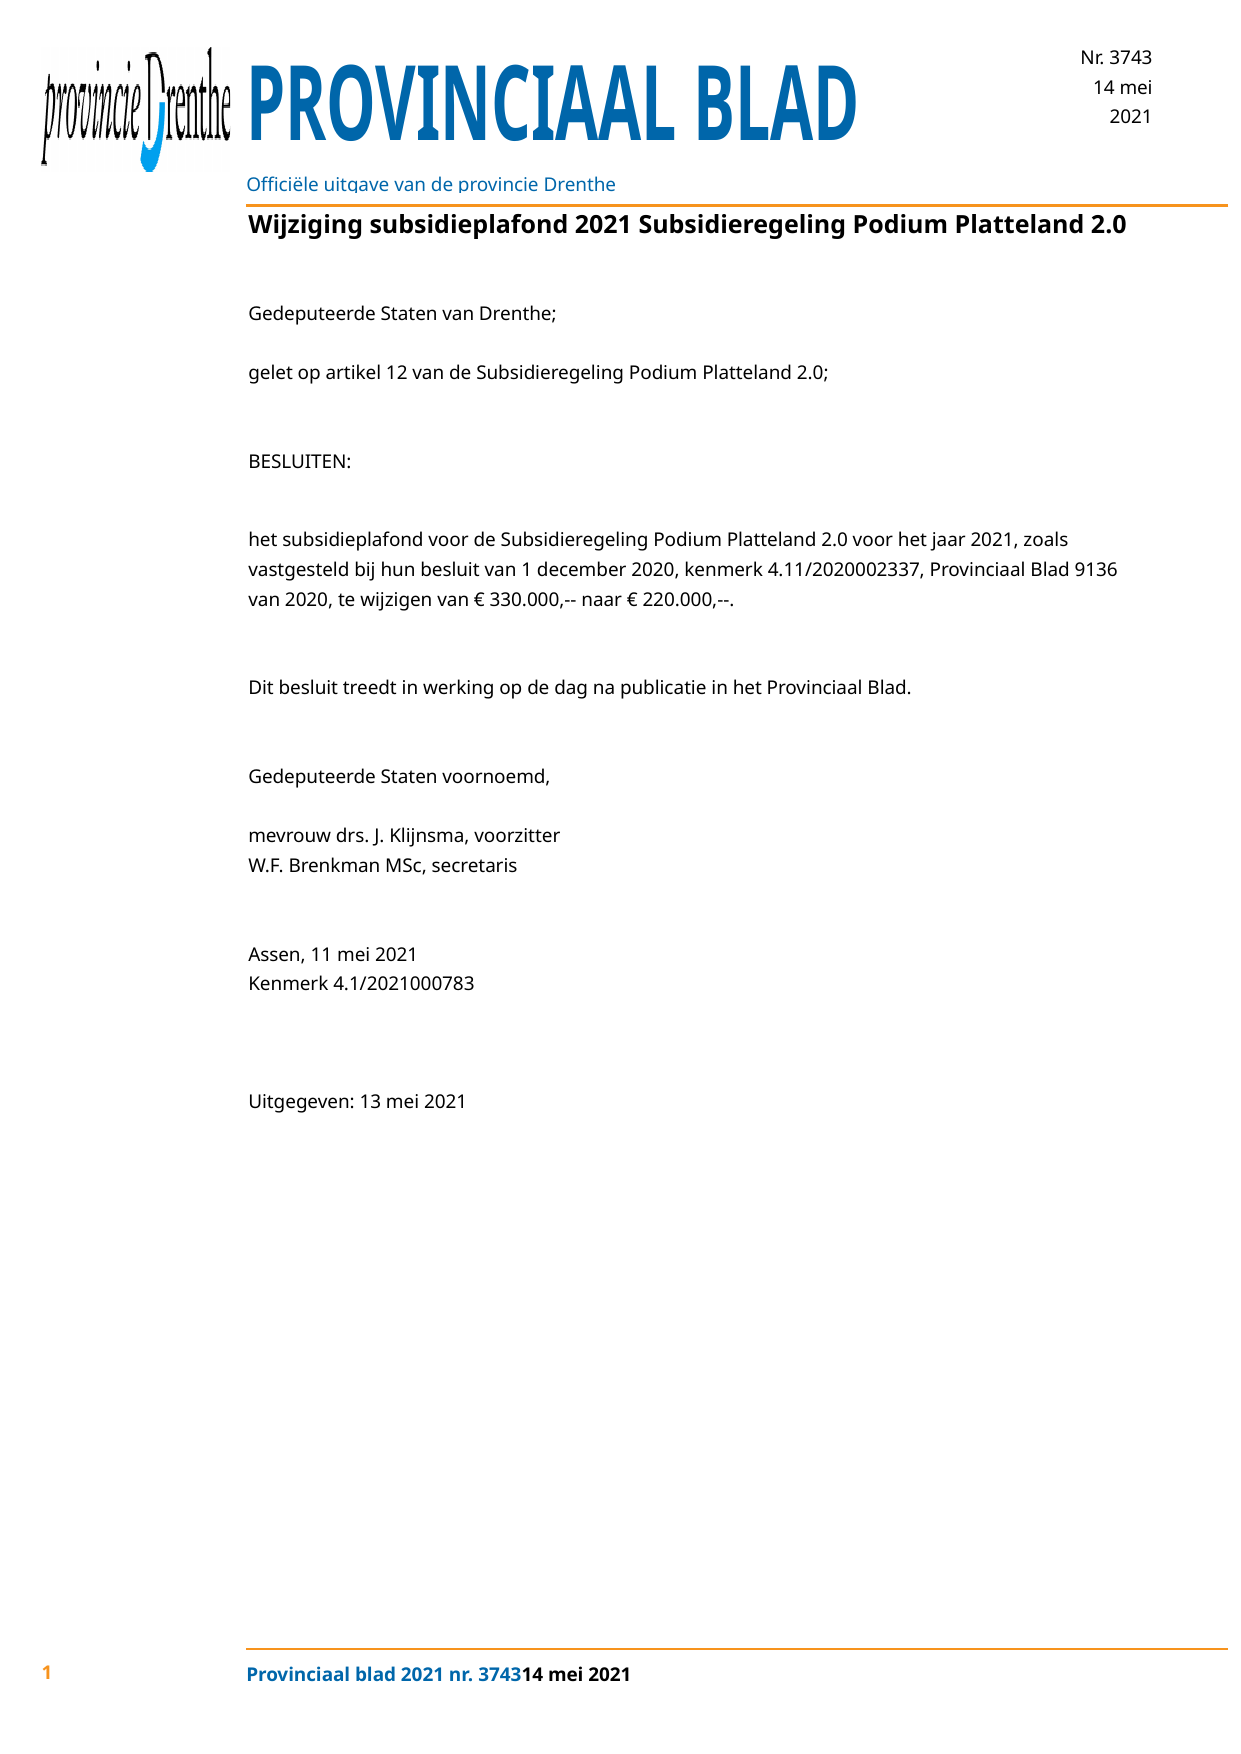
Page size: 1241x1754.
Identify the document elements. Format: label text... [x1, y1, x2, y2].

text Gedeputeerde Staten van Drenthe; [248, 300, 1152, 326]
picture [41, 47, 231, 172]
text BESLUITEN: [248, 448, 1152, 473]
text Wijziging subsidieplafond 2021 Subsidieregeling Podium Platteland 2.0 [248, 207, 1152, 241]
text Dit besluit treedt in werking op de dag na publicatie in het Provinciaal Blad. [248, 674, 1152, 700]
text Assen, 11 mei 2021 [248, 941, 1152, 967]
text het subsidieplafond voor de Subsidieregeling Podium Platteland 2.0 voor het jaar 2021, zoals vastgesteld bij hun besluit van 1 december 2020, kenmerk 4.11/2020002337, Provinciaal Blad 9136 van 2020, te wijzigen van € 330.000,-- naar € 220.000,--. [248, 527, 1152, 612]
text Kenmerk 4.1/2021000783 [248, 970, 1152, 996]
text W.F. Brenkman MSc, secretaris [248, 852, 1152, 878]
text gelet op artikel 12 van de Subsidieregeling Podium Platteland 2.0; [248, 359, 1152, 385]
text Uitgegeven: 13 mei 2021 [248, 1089, 1152, 1114]
text mevrouw drs. J. Klijnsma, voorzitter [248, 822, 1152, 848]
text Gedeputeerde Staten voornoemd, [248, 763, 1152, 789]
